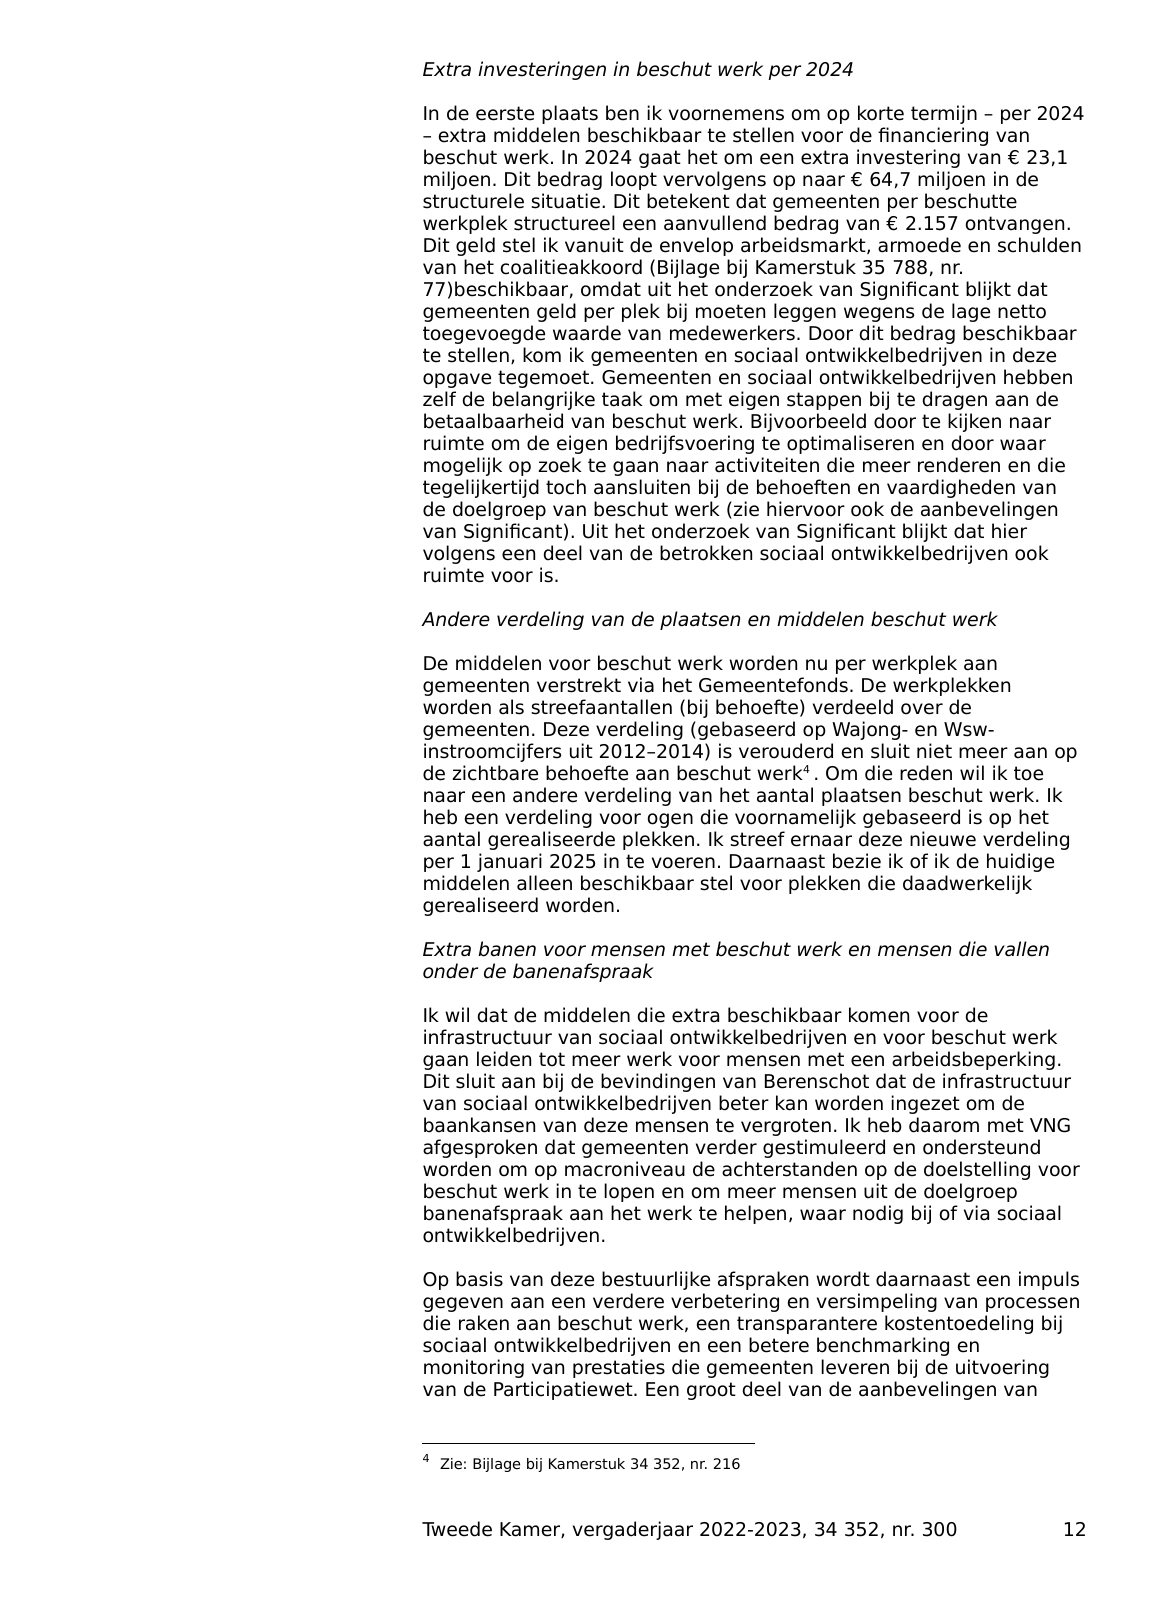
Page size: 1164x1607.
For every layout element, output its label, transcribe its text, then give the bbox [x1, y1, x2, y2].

text In de eerste plaats ben ik voornemens om op korte termijn – per 2024 – extra middelen beschikbaar te stellen voor de financiering van beschut werk. In 2024 gaat het om een extra investering van € 23,1 miljoen. Dit bedrag loopt vervolgens op naar € 64,7 miljoen in de structurele situatie. Dit betekent dat gemeenten per beschutte werkplek structureel een aanvullend bedrag van € 2.157 ontvangen. Dit geld stel ik vanuit de envelop arbeidsmarkt, armoede en schulden van het coalitieakkoord (Bijlage bij Kamerstuk 35 788, nr. 77)beschikbaar, omdat uit het onderzoek van Significant blijkt dat gemeenten geld per plek bij moeten leggen wegens de lage netto toegevoegde waarde van medewerkers. Door dit bedrag beschikbaar te stellen, kom ik gemeenten en sociaal ontwikkelbedrijven in deze opgave tegemoet. Gemeenten en sociaal ontwikkelbedrijven hebben zelf de belangrijke taak om met eigen stappen bij te dragen aan de betaalbaarheid van beschut werk. Bijvoorbeeld door te kijken naar ruimte om de eigen bedrijfsvoering te optimaliseren en door waar mogelijk op zoek te gaan naar activiteiten die meer renderen en die tegelijkertijd toch aansluiten bij de behoeften en vaardigheden van de doelgroep van beschut werk (zie hiervoor ook de aanbevelingen van Significant). Uit het onderzoek van Significant blijkt dat hier volgens een deel van de betrokken sociaal ontwikkelbedrijven ook ruimte voor is. [422, 103, 1087, 587]
subtitle Extra banen voor mensen met beschut werk en mensen die vallen onder de banenafspraak [422, 939, 1087, 983]
subtitle Andere verdeling van de plaatsen en middelen beschut werk [422, 609, 1087, 631]
subtitle Extra investeringen in beschut werk per 2024 [422, 59, 1087, 81]
text Zie: Bijlage bij Kamerstuk 34 352, nr. 216 [422, 1452, 1087, 1474]
text Op basis van deze bestuurlijke afspraken wordt daarnaast een impuls gegeven aan een verdere verbetering en versimpeling van processen die raken aan beschut werk, een transparantere kostentoedeling bij sociaal ontwikkelbedrijven en een betere benchmarking en monitoring van prestaties die gemeenten leveren bij de uitvoering van de Participatiewet. Een groot deel van de aanbevelingen van [422, 1269, 1087, 1401]
text De middelen voor beschut werk worden nu per werkplek aan gemeenten verstrekt via het Gemeentefonds. De werkplekken worden als streefaantallen (bij behoefte) verdeeld over de gemeenten. Deze verdeling (gebaseerd op Wajong- en Wsw-instroomcijfers uit 2012–2014) is verouderd en sluit niet meer aan op de zichtbare behoefte aan beschut werk. Om die reden wil ik toe naar een andere verdeling van het aantal plaatsen beschut werk. Ik heb een verdeling voor ogen die voornamelijk gebaseerd is op het aantal gerealiseerde plekken. Ik streef ernaar deze nieuwe verdeling per 1 januari 2025 in te voeren. Daarnaast bezie ik of ik de huidige middelen alleen beschikbaar stel voor plekken die daadwerkelijk gerealiseerd worden. [422, 653, 1087, 917]
text Ik wil dat de middelen die extra beschikbaar komen voor de infrastructuur van sociaal ontwikkelbedrijven en voor beschut werk gaan leiden tot meer werk voor mensen met een arbeidsbeperking. Dit sluit aan bij de bevindingen van Berenschot dat de infrastructuur van sociaal ontwikkelbedrijven beter kan worden ingezet om de baankansen van deze mensen te vergroten. Ik heb daarom met VNG afgesproken dat gemeenten verder gestimuleerd en ondersteund worden om op macroniveau de achterstanden op de doelstelling voor beschut werk in te lopen en om meer mensen uit de doelgroep banenafspraak aan het werk te helpen, waar nodig bij of via sociaal ontwikkelbedrijven. [422, 1005, 1087, 1247]
